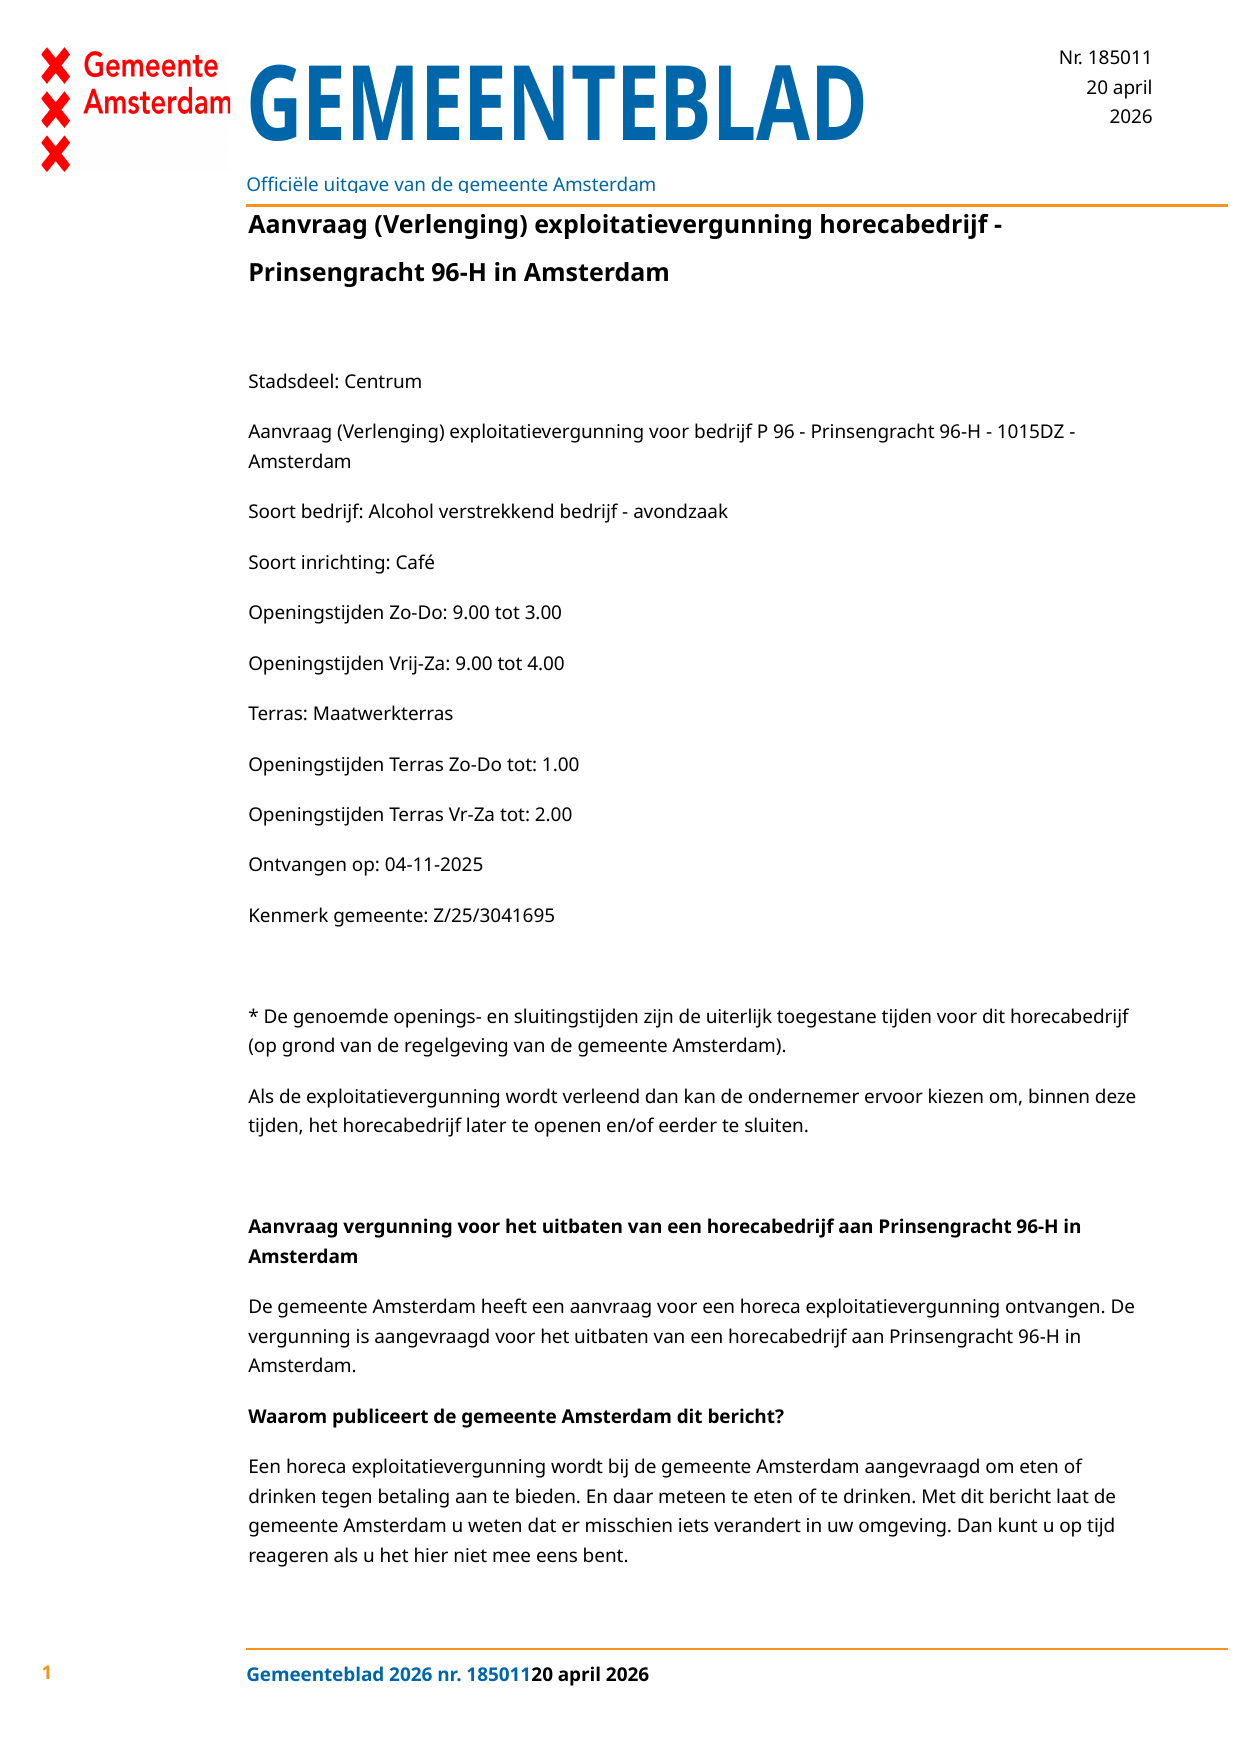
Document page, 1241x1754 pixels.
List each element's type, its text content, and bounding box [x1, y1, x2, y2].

text Soort inrichting: Café [248, 549, 1152, 575]
text Openingstijden Terras Vr-Za tot: 2.00 [248, 801, 1152, 827]
text Openingstijden Zo-Do: 9.00 tot 3.00 [248, 599, 1152, 625]
text Een horeca exploitatievergunning wordt bij de gemeente Amsterdam aangevraagd om eten of drinken tegen betaling aan te bieden. En daar meteen te eten of te drinken. Met dit bericht laat de gemeente Amsterdam u weten dat er misschien iets verandert in uw omgeving. Dan kunt u op tijd reageren als u het hier niet mee eens bent. [248, 1453, 1152, 1568]
text Waarom publiceert de gemeente Amsterdam dit bericht? [248, 1403, 1152, 1429]
text Als de exploitatievergunning wordt verleend dan kan de ondernemer ervoor kiezen om, binnen deze tijden, het horecabedrijf later te openen en/of eerder te sluiten. [248, 1083, 1152, 1138]
text * De genoemde openings- en sluitingstijden zijn de uiterlijk toegestane tijden voor dit horecabedrijf (op grond van de regelgeving van de gemeente Amsterdam). [248, 1003, 1152, 1058]
text Terras: Maatwerkterras [248, 700, 1152, 726]
text Aanvraag vergunning voor het uitbaten van een horecabedrijf aan Prinsengracht 96-H in Amsterdam [248, 1213, 1152, 1269]
text De gemeente Amsterdam heeft een aanvraag voor een horeca exploitatievergunning ontvangen. De vergunning is aangevraagd voor het uitbaten van een horecabedrijf aan Prinsengracht 96-H in Amsterdam. [248, 1293, 1152, 1378]
text Stadsdeel: Centrum [248, 368, 1152, 394]
text Aanvraag (Verlenging) exploitatievergunning voor bedrijf P 96 - Prinsengracht 96-H - 1015DZ - Amsterdam [248, 419, 1152, 474]
text Openingstijden Vrij-Za: 9.00 tot 4.00 [248, 650, 1152, 676]
picture [41, 47, 231, 172]
text Openingstijden Terras Zo-Do tot: 1.00 [248, 751, 1152, 777]
text Aanvraag (Verlenging) exploitatievergunning horecabedrijf - Prinsengracht 96-H in Amsterdam [248, 207, 1152, 288]
text Soort bedrijf: Alcohol verstrekkend bedrijf - avondzaak [248, 499, 1152, 524]
text Kenmerk gemeente: Z/25/3041695 [248, 902, 1152, 928]
text Ontvangen op: 04-11-2025 [248, 852, 1152, 877]
